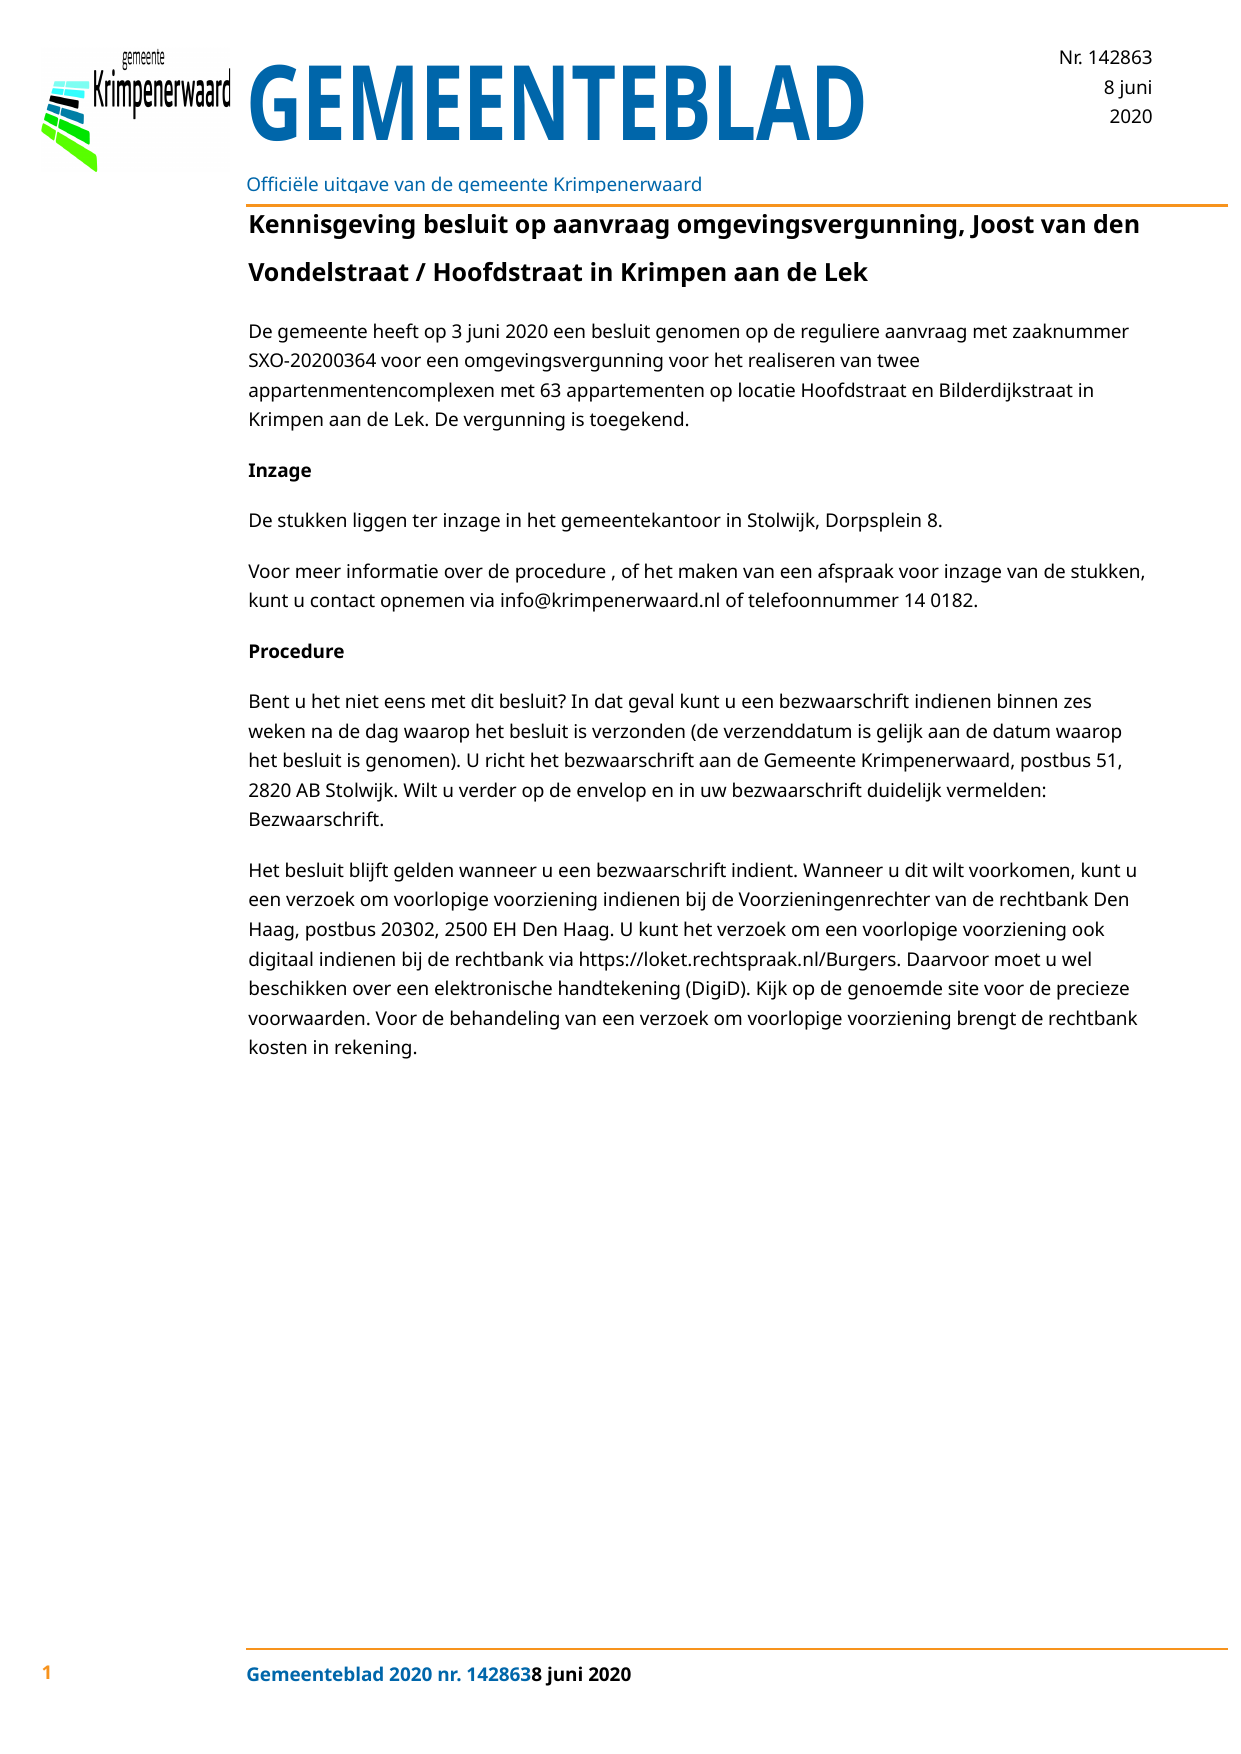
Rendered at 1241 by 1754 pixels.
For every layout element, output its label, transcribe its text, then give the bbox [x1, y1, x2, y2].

text Het besluit blijft gelden wanneer u een bezwaarschrift indient. Wanneer u dit wilt voorkomen, kunt u een verzoek om voorlopige voorziening indienen bij de Voorzieningenrechter van de rechtbank Den Haag, postbus 20302, 2500 EH Den Haag. U kunt het verzoek om een voorlopige voorziening ook digitaal indienen bij de rechtbank via https://loket.rechtspraak.nl/Burgers. Daarvoor moet u wel beschikken over een elektronische handtekening (DigiD). Kijk op de genoemde site voor de precieze voorwaarden. Voor de behandeling van een verzoek om voorlopige voorziening brengt de rechtbank kosten in rekening. [248, 857, 1152, 1060]
text Bent u het niet eens met dit besluit? In dat geval kunt u een bezwaarschrift indienen binnen zes weken na de dag waarop het besluit is verzonden (de verzenddatum is gelijk aan de datum waarop het besluit is genomen). U richt het bezwaarschrift aan de Gemeente Krimpenerwaard, postbus 51, 2820 AB Stolwijk. Wilt u verder op de envelop en in uw bezwaarschrift duidelijk vermelden: Bezwaarschrift. [248, 688, 1152, 832]
text Inzage [248, 457, 1152, 483]
text Voor meer informatie over de procedure , of het maken van een afspraak voor inzage van de stukken, kunt u contact opnemen via info@krimpenerwaard.nl of telefoonnummer 14 0182. [248, 558, 1152, 613]
text De gemeente heeft op 3 juni 2020 een besluit genomen op de reguliere aanvraag met zaaknummer SXO-20200364 voor een omgevingsvergunning voor het realiseren van twee appartenmentencomplexen met 63 appartementen op locatie Hoofdstraat en Bilderdijkstraat in Krimpen aan de Lek. De vergunning is toegekend. [248, 318, 1152, 432]
text Kennisgeving besluit op aanvraag omgevingsvergunning, Joost van den Vondelstraat / Hoofdstraat in Krimpen aan de Lek [248, 207, 1152, 288]
text De stukken liggen ter inzage in het gemeentekantoor in Stolwijk, Dorpsplein 8. [248, 507, 1152, 533]
text Procedure [248, 638, 1152, 664]
picture [41, 47, 231, 172]
